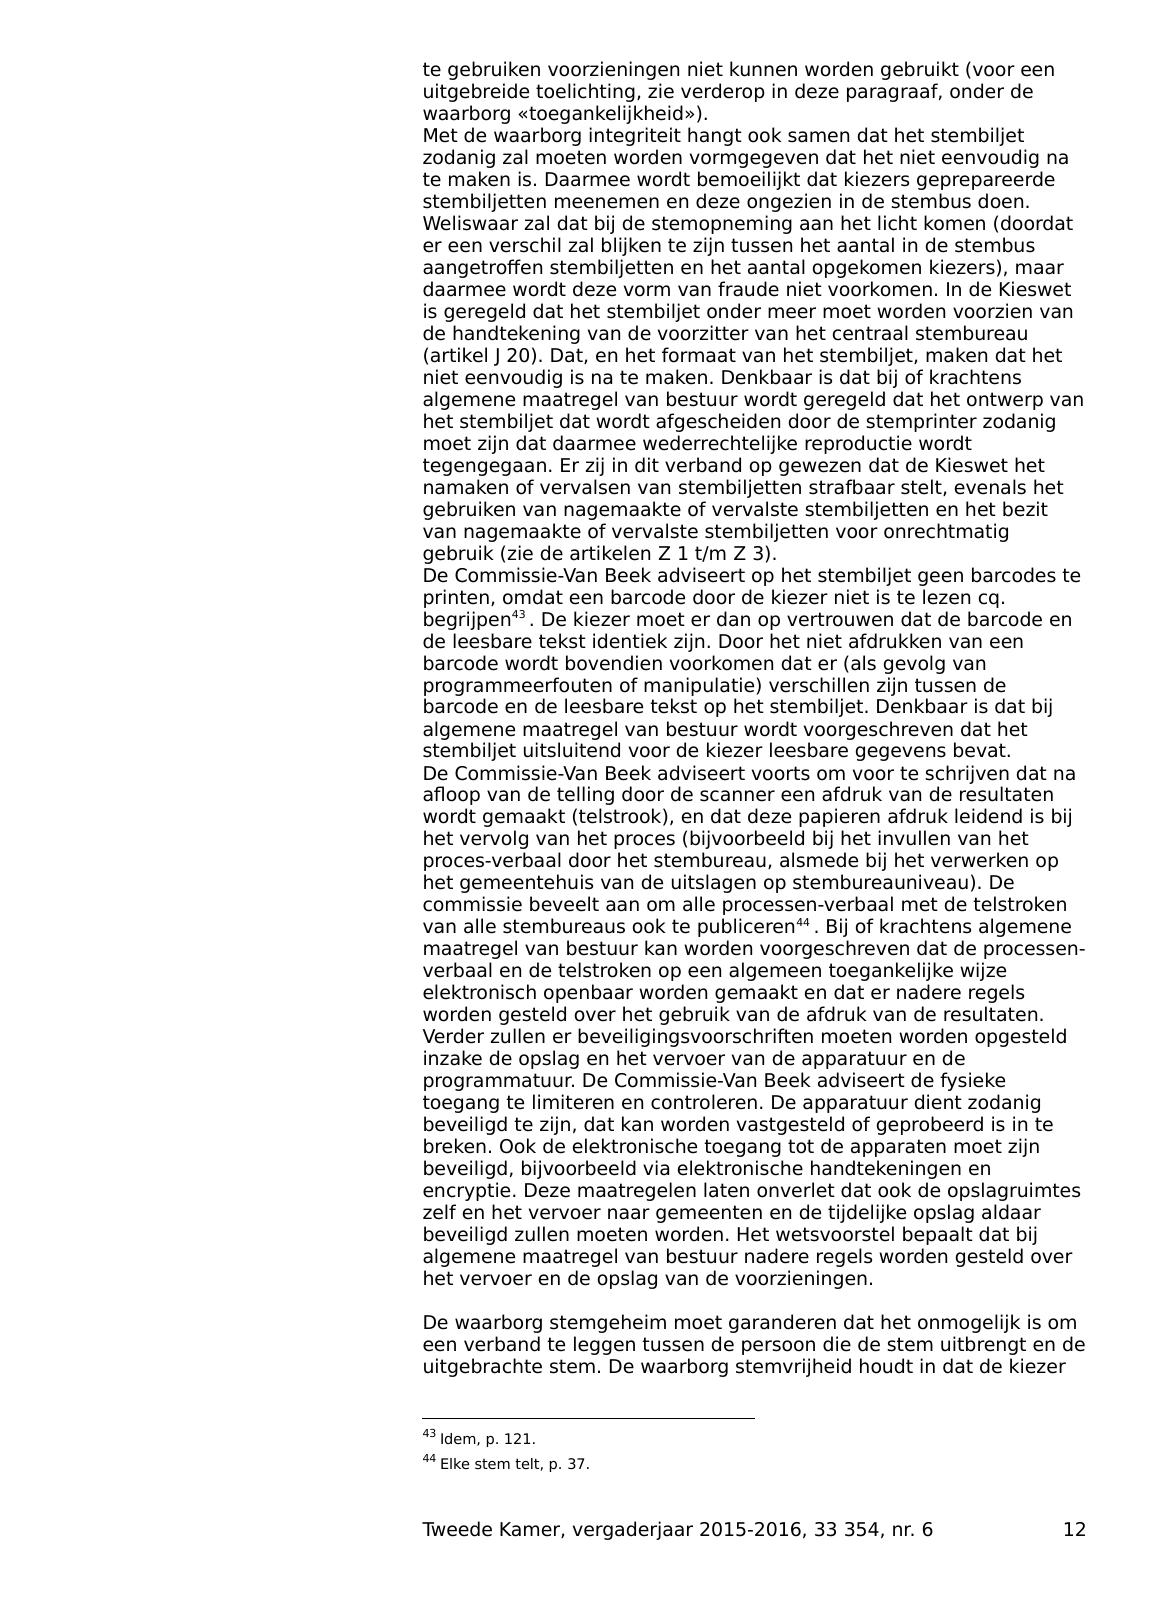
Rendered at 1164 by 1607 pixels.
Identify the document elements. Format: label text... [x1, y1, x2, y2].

text Verder zullen er beveiligingsvoorschriften moeten worden opgesteld inzake de opslag en het vervoer van de apparatuur en de programmatuur. De Commissie-Van Beek adviseert de fysieke toegang te limiteren en controleren. De apparatuur dient zodanig beveiligd te zijn, dat kan worden vastgesteld of geprobeerd is in te breken. Ook de elektronische toegang tot de apparaten moet zijn beveiligd, bijvoorbeeld via elektronische handtekeningen en encryptie. Deze maatregelen laten onverlet dat ook de opslagruimtes zelf en het vervoer naar gemeenten en de tijdelijke opslag aldaar beveiligd zullen moeten worden. Het wetsvoorstel bepaalt dat bij algemene maatregel van bestuur nadere regels worden gesteld over het vervoer en de opslag van de voorzieningen. [422, 1026, 1087, 1290]
text De Commissie-Van Beek adviseert op het stembiljet geen barcodes te printen, omdat een barcode door de kiezer niet is te lezen cq. begrijpen. De kiezer moet er dan op vertrouwen dat de barcode en de leesbare tekst identiek zijn. Door het niet afdrukken van een barcode wordt bovendien voorkomen dat er (als gevolg van programmeerfouten of manipulatie) verschillen zijn tussen de barcode en de leesbare tekst op het stembiljet. Denkbaar is dat bij algemene maatregel van bestuur wordt voorgeschreven dat het stembiljet uitsluitend voor de kiezer leesbare gegevens bevat. [422, 564, 1087, 762]
text te gebruiken voorzieningen niet kunnen worden gebruikt (voor een uitgebreide toelichting, zie verderop in deze paragraaf, onder de waarborg «toegankelijkheid»). [422, 59, 1087, 125]
text Idem, p. 121. [422, 1427, 1087, 1449]
text Met de waarborg integriteit hangt ook samen dat het stembiljet zodanig zal moeten worden vormgegeven dat het niet eenvoudig na te maken is. Daarmee wordt bemoeilijkt dat kiezers geprepareerde stembiljetten meenemen en deze ongezien in de stembus doen. Weliswaar zal dat bij de stemopneming aan het licht komen (doordat er een verschil zal blijken te zijn tussen het aantal in de stembus aangetroffen stembiljetten en het aantal opgekomen kiezers), maar daarmee wordt deze vorm van fraude niet voorkomen. In de Kieswet is geregeld dat het stembiljet onder meer moet worden voorzien van de handtekening van de voorzitter van het centraal stembureau (artikel J 20). Dat, en het formaat van het stembiljet, maken dat het niet eenvoudig is na te maken. Denkbaar is dat bij of krachtens algemene maatregel van bestuur wordt geregeld dat het ontwerp van het stembiljet dat wordt afgescheiden door de stemprinter zodanig moet zijn dat daarmee wederrechtelijke reproductie wordt tegengegaan. Er zij in dit verband op gewezen dat de Kieswet het namaken of vervalsen van stembiljetten strafbaar stelt, evenals het gebruiken van nagemaakte of vervalste stembiljetten en het bezit van nagemaakte of vervalste stembiljetten voor onrechtmatig gebruik (zie de artikelen Z 1 t/m Z 3). [422, 125, 1087, 564]
text Elke stem telt, p. 37. [422, 1452, 1087, 1474]
text De Commissie-Van Beek adviseert voorts om voor te schrijven dat na afloop van de telling door de scanner een afdruk van de resultaten wordt gemaakt (telstrook), en dat deze papieren afdruk leidend is bij het vervolg van het proces (bijvoorbeeld bij het invullen van het proces-verbaal door het stembureau, alsmede bij het verwerken op het gemeentehuis van de uitslagen op stembureauniveau). De commissie beveelt aan om alle processen-verbaal met de telstroken van alle stembureaus ook te publiceren. Bij of krachtens algemene maatregel van bestuur kan worden voorgeschreven dat de processen-verbaal en de telstroken op een algemeen toegankelijke wijze elektronisch openbaar worden gemaakt en dat er nadere regels worden gesteld over het gebruik van de afdruk van de resultaten. [422, 762, 1087, 1026]
text De waarborg stemgeheim moet garanderen dat het onmogelijk is om een verband te leggen tussen de persoon die de stem uitbrengt en de uitgebrachte stem. De waarborg stemvrijheid houdt in dat de kiezer [422, 1312, 1087, 1378]
